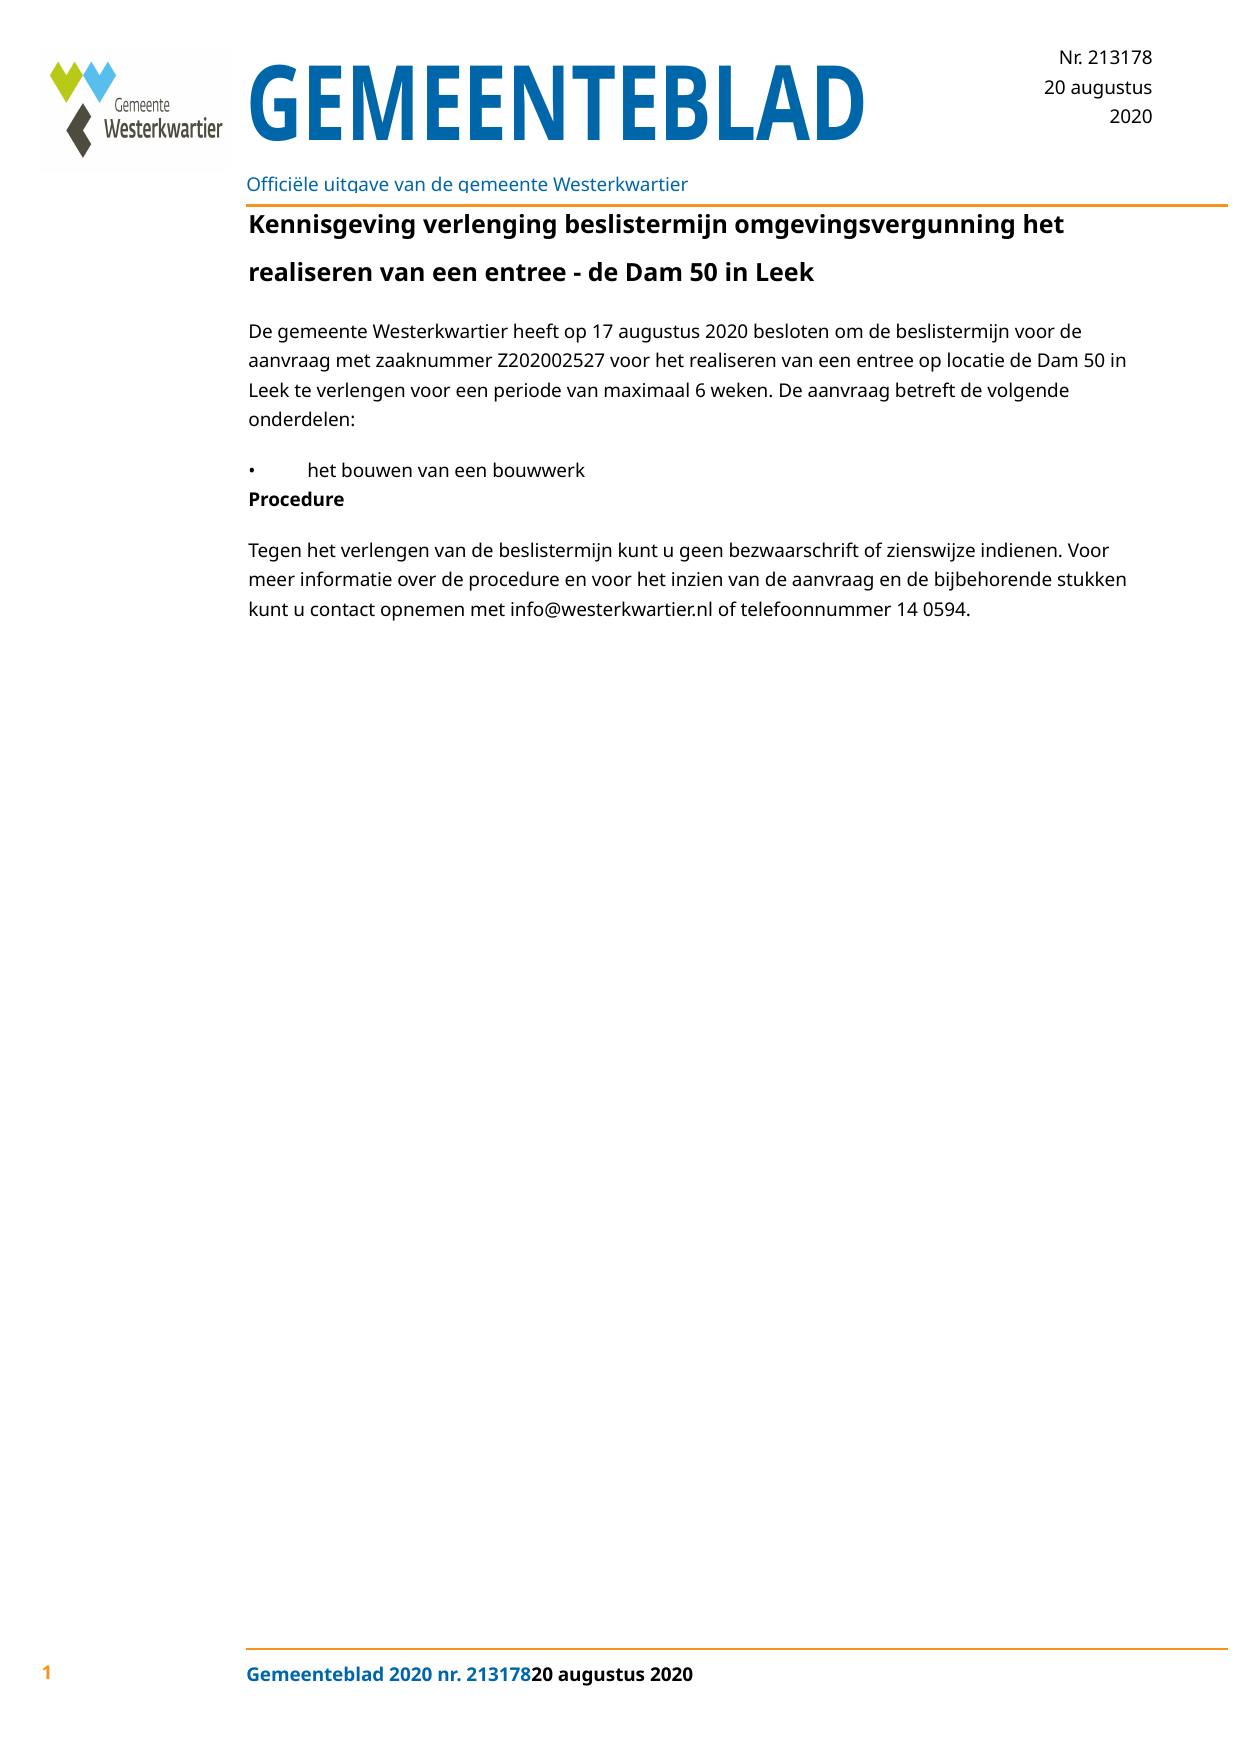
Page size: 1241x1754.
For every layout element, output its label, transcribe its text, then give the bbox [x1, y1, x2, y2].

text Procedure [248, 487, 1152, 512]
text Kennisgeving verlenging beslistermijn omgevingsvergunning het realiseren van een entree - de Dam 50 in Leek [248, 207, 1152, 288]
text De gemeente Westerkwartier heeft op 17 augustus 2020 besloten om de beslistermijn voor de aanvraag met zaaknummer Z202002527 voor het realiseren van een entree op locatie de Dam 50 in Leek te verlengen voor een periode van maximaal 6 weken. De aanvraag betreft de volgende onderdelen: [248, 318, 1152, 432]
picture [41, 47, 231, 172]
text Tegen het verlengen van de beslistermijn kunt u geen bezwaarschrift of zienswijze indienen. Voor meer informatie over de procedure en voor het inzien van de aanvraag en de bijbehorende stukken kunt u contact opnemen met info@westerkwartier.nl of telefoonnummer 14 0594. [248, 537, 1152, 622]
list het bouwen van een bouwwerk [248, 457, 1152, 483]
